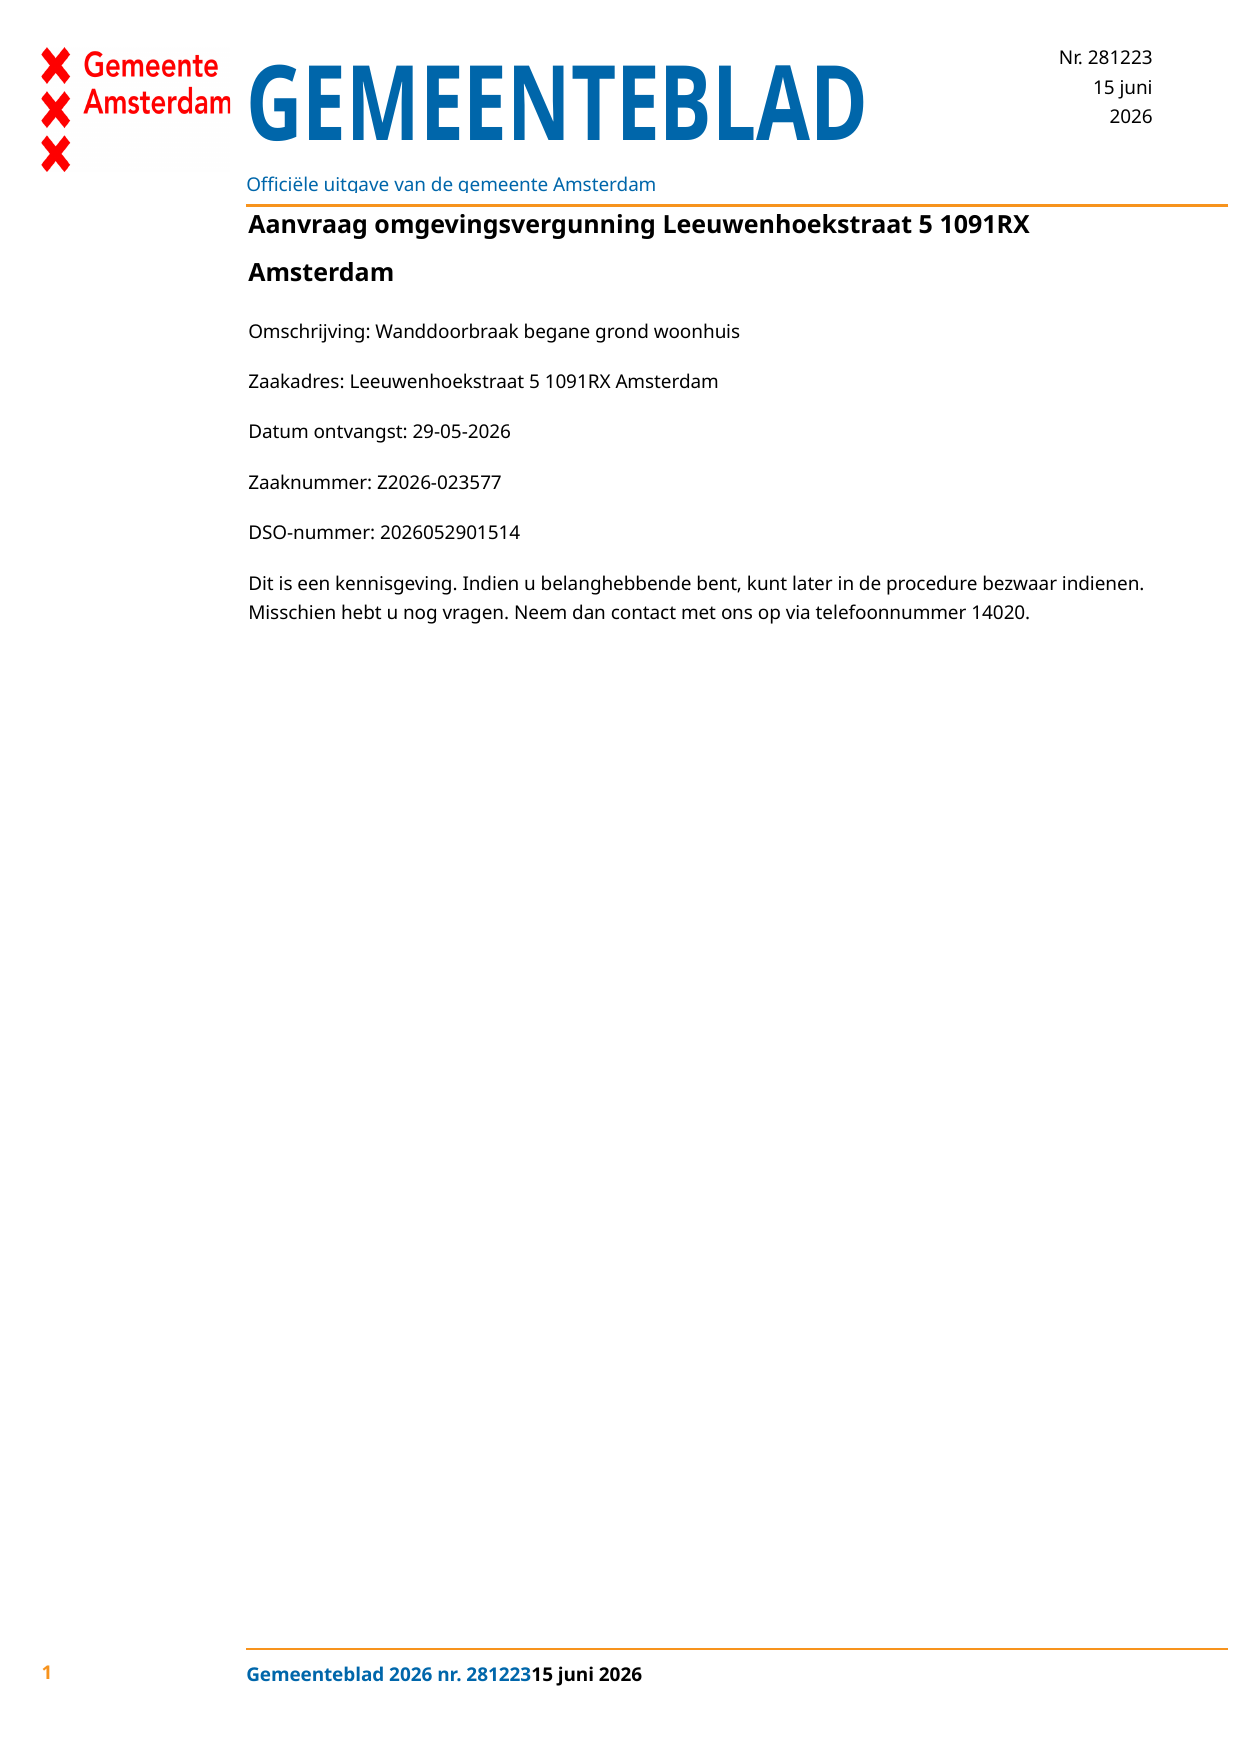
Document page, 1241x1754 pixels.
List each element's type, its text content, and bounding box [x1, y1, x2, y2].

text Datum ontvangst: 29-05-2026 [248, 419, 1152, 444]
text Zaakadres: Leeuwenhoekstraat 5 1091RX Amsterdam [248, 368, 1152, 394]
text Aanvraag omgevingsvergunning Leeuwenhoekstraat 5 1091RX Amsterdam [248, 207, 1152, 288]
text DSO-nummer: 2026052901514 [248, 519, 1152, 545]
picture [41, 47, 231, 172]
text Dit is een kennisgeving. Indien u belanghebbende bent, kunt later in de procedure bezwaar indienen. Misschien hebt u nog vragen. Neem dan contact met ons op via telefoonnummer 14020. [248, 570, 1152, 625]
text Omschrijving: Wanddoorbraak begane grond woonhuis [248, 318, 1152, 344]
text Zaaknummer: Z2026-023577 [248, 469, 1152, 495]
